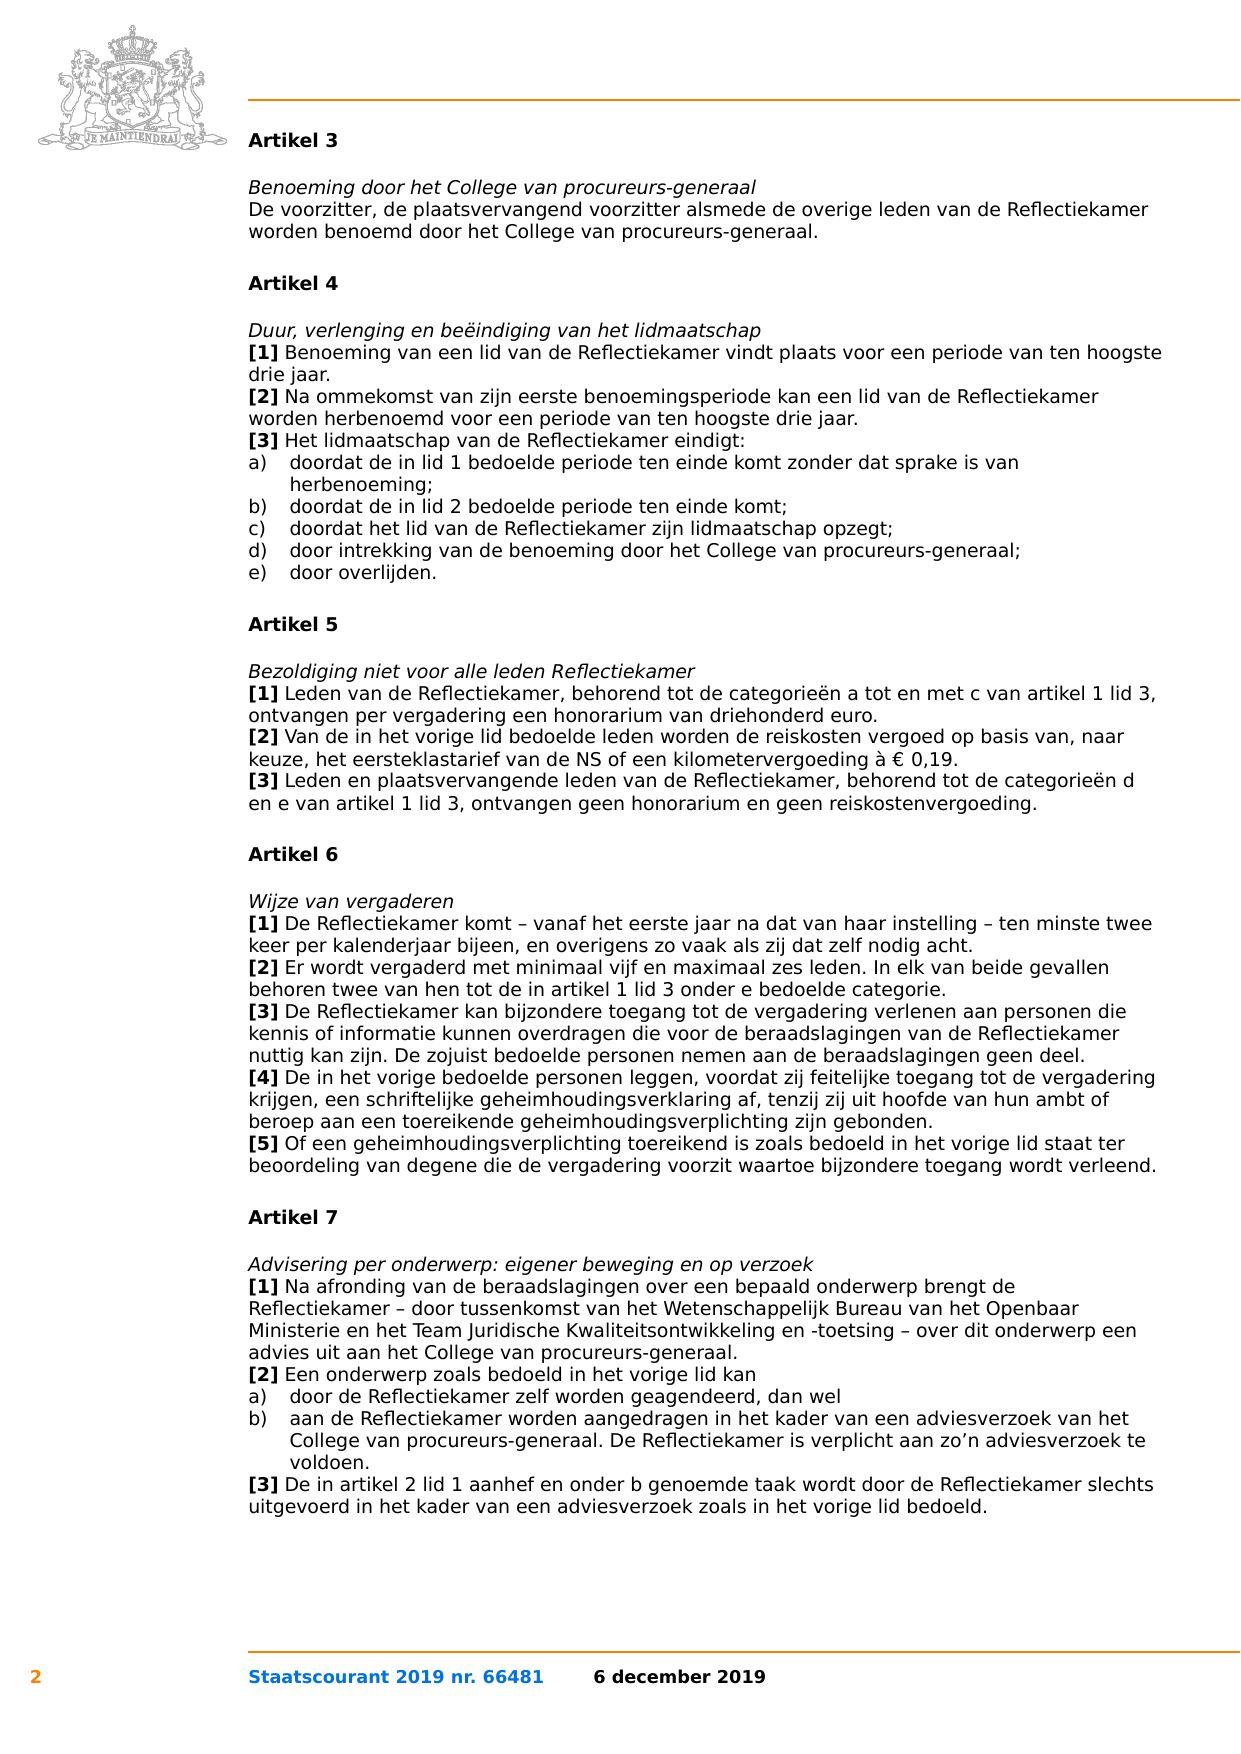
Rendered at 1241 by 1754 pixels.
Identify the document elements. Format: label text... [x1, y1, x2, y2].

text [2] Van de in het vorige lid bedoelde leden worden de reiskosten vergoed op basis van, naar keuze, het eersteklastarief van de NS of een kilometervergoeding à € 0,19. [248, 726, 1163, 770]
text d) door intrekking van de benoeming door het College van procureurs-generaal; [248, 539, 1163, 562]
text [5] Of een geheimhoudingsverplichting toereikend is zoals bedoeld in het vorige lid staat ter beoordeling van degene die de vergadering voorzit waartoe bijzondere toegang wordt verleend. [248, 1133, 1163, 1177]
text [4] De in het vorige bedoelde personen leggen, voordat zij feitelijke toegang tot de vergadering krijgen, een schriftelijke geheimhoudingsverklaring af, tenzij zij uit hoofde van hun ambt of beroep aan een toereikende geheimhoudingsverplichting zijn gebonden. [248, 1067, 1163, 1133]
subtitle Benoeming door het College van procureurs-generaal [248, 177, 1163, 199]
text [1] Benoeming van een lid van de Reflectiekamer vindt plaats voor een periode van ten hoogste drie jaar. [248, 342, 1163, 386]
subtitle Artikel 4 [248, 273, 1163, 295]
subtitle Artikel 6 [248, 844, 1163, 866]
subtitle Artikel 5 [248, 613, 1163, 636]
text [3] Leden en plaatsvervangende leden van de Reflectiekamer, behorend tot de categorieën d en e van artikel 1 lid 3, ontvangen geen honorarium en geen reiskostenvergoeding. [248, 770, 1163, 814]
text [1] De Reflectiekamer komt – vanaf het eerste jaar na dat van haar instelling – ten minste twee keer per kalenderjaar bijeen, en overigens zo vaak als zij dat zelf nodig acht. [248, 913, 1163, 957]
subtitle Duur, verlenging en beëindiging van het lidmaatschap [248, 320, 1163, 342]
subtitle Advisering per onderwerp: eigener beweging en op verzoek [248, 1254, 1163, 1276]
text [1] Leden van de Reflectiekamer, behorend tot de categorieën a tot en met c van artikel 1 lid 3, ontvangen per vergadering een honorarium van driehonderd euro. [248, 682, 1163, 726]
text a) doordat de in lid 1 bedoelde periode ten einde komt zonder dat sprake is van herbenoeming; [248, 452, 1163, 496]
text [3] De in artikel 2 lid 1 aanhef en onder b genoemde taak wordt door de Reflectiekamer slechts uitgevoerd in het kader van een adviesverzoek zoals in het vorige lid bedoeld. [248, 1474, 1163, 1518]
text a) door de Reflectiekamer zelf worden geagendeerd, dan wel [248, 1386, 1163, 1408]
text b) doordat de in lid 2 bedoelde periode ten einde komt; [248, 496, 1163, 518]
picture [38, 25, 227, 150]
text e) door overlijden. [248, 562, 1163, 583]
text [2] Een onderwerp zoals bedoeld in het vorige lid kan [248, 1364, 1163, 1386]
text [2] Na ommekomst van zijn eerste benoemingsperiode kan een lid van de Reflectiekamer worden herbenoemd voor een periode van ten hoogste drie jaar. [248, 386, 1163, 430]
text [2] Er wordt vergaderd met minimaal vijf en maximaal zes leden. In elk van beide gevallen behoren twee van hen tot de in artikel 1 lid 3 onder e bedoelde categorie. [248, 957, 1163, 1001]
text [1] Na afronding van de beraadslagingen over een bepaald onderwerp brengt de Reflectiekamer – door tussenkomst van het Wetenschappelijk Bureau van het Openbaar Ministerie en het Team Juridische Kwaliteitsontwikkeling en -toetsing – over dit onderwerp een advies uit aan het College van procureurs-generaal. [248, 1276, 1163, 1364]
subtitle Wijze van vergaderen [248, 891, 1163, 913]
text De voorzitter, de plaatsvervangend voorzitter alsmede de overige leden van de Reflectiekamer worden benoemd door het College van procureurs-generaal. [248, 199, 1163, 243]
text b) aan de Reflectiekamer worden aangedragen in het kader van een adviesverzoek van het College van procureurs-generaal. De Reflectiekamer is verplicht aan zo’n adviesverzoek te voldoen. [248, 1408, 1163, 1474]
text [3] De Reflectiekamer kan bijzondere toegang tot de vergadering verlenen aan personen die kennis of informatie kunnen overdragen die voor de beraadslagingen van de Reflectiekamer nuttig kan zijn. De zojuist bedoelde personen nemen aan de beraadslagingen geen deel. [248, 1001, 1163, 1067]
subtitle Bezoldiging niet voor alle leden Reflectiekamer [248, 661, 1163, 682]
text [3] Het lidmaatschap van de Reflectiekamer eindigt: [248, 430, 1163, 452]
text c) doordat het lid van de Reflectiekamer zijn lidmaatschap opzegt; [248, 518, 1163, 539]
subtitle Artikel 7 [248, 1207, 1163, 1229]
subtitle Artikel 3 [248, 130, 1163, 152]
